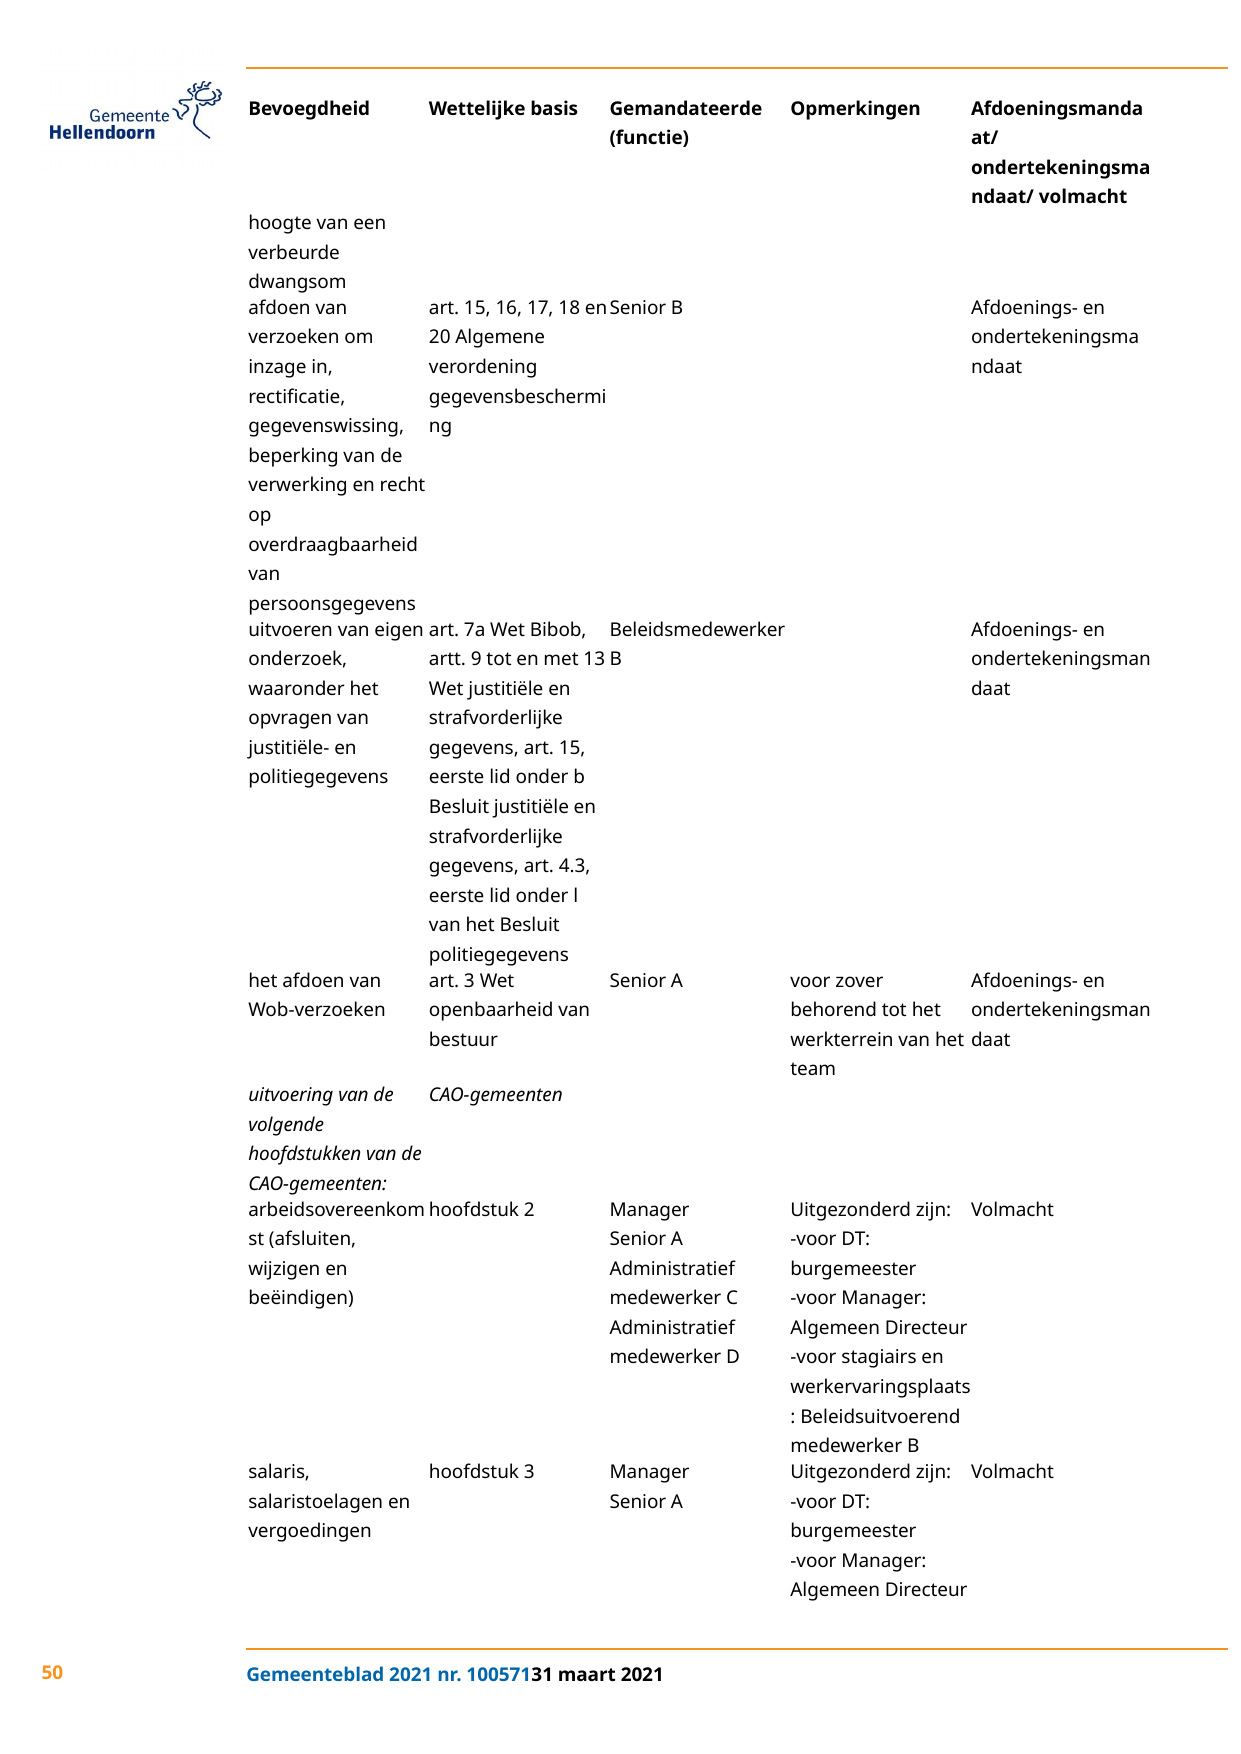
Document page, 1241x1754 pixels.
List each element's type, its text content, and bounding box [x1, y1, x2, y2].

table_header Wettelijke basis [429, 95, 609, 209]
table_cell art. 3 Wet openbaarheid van bestuur [429, 967, 609, 1081]
table_header Opmerkingen [790, 95, 971, 209]
table_cell Uitgezonderd zijn: -voor DT: burgemeester -voor Manager: Algemeen Directeur [790, 1458, 971, 1602]
table_cell salaris, salaristoelagen en vergoedingen [248, 1458, 429, 1602]
table_cell Manager Senior A [609, 1458, 790, 1602]
table_cell uitvoering van de volgende hoofdstukken van de CAO-gemeenten: [248, 1081, 429, 1196]
table_cell Senior B [609, 294, 790, 616]
table_cell het afdoen van Wob-verzoeken [248, 967, 429, 1081]
table_cell hoogte van een verbeurde dwangsom [248, 209, 429, 294]
table_cell arbeidsovereenkomst (afsluiten, wijzigen en beëindigen) [248, 1196, 429, 1458]
table_cell uitvoeren van eigen onderzoek, waaronder het opvragen van justitiële- en politiegegevens [248, 616, 429, 967]
table_cell [790, 616, 971, 967]
table_cell Beleidsmedewerker B [609, 616, 790, 967]
table_cell afdoen van verzoeken om inzage in, rectificatie, gegevenswissing, beperking van de verwerking en recht op overdraagbaarheid van persoonsgegevens [248, 294, 429, 616]
table_cell [790, 294, 971, 616]
table_cell art. 15, 16, 17, 18 en 20 Algemene verordening gegevensbescherming [429, 294, 609, 616]
table_cell Uitgezonderd zijn: -voor DT: burgemeester -voor Manager: Algemeen Directeur -voor stagiairs en werkervaringsplaats: Beleidsuitvoerend medewerker B [790, 1196, 971, 1458]
table_cell [971, 1081, 1152, 1196]
picture [41, 47, 231, 172]
table_cell Senior A [609, 967, 790, 1081]
table_cell art. 7a Wet Bibob, artt. 9 tot en met 13 Wet justitiële en strafvorderlijke gegevens, art. 15, eerste lid onder b Besluit justitiële en strafvorderlijke gegevens, art. 4.3, eerste lid onder l van het Besluit politiegegevens [429, 616, 609, 967]
table_header Afdoeningsmandaat/ ondertekeningsmandaat/ volmacht [971, 95, 1152, 209]
table_cell Afdoenings- en ondertekeningsman­daat [971, 294, 1152, 616]
table_cell [429, 209, 609, 294]
table_cell Manager Senior A Administratief medewerker C Administratief medewerker D [609, 1196, 790, 1458]
table_header Bevoegdheid [248, 95, 429, 209]
table_header Gemandateer­de (functie) [609, 95, 790, 209]
table_cell Afdoenings- en ondertekeningsmandaat [971, 967, 1152, 1081]
table_cell CAO-gemeenten [429, 1081, 609, 1196]
table_cell [971, 209, 1152, 294]
table_cell hoofdstuk 3 [429, 1458, 609, 1602]
table_cell [790, 209, 971, 294]
table_cell Volmacht [971, 1196, 1152, 1458]
table_cell [609, 209, 790, 294]
table_cell [609, 1081, 790, 1196]
table_cell Volmacht [971, 1458, 1152, 1602]
table_cell [790, 1081, 971, 1196]
table_cell voor zover behorend tot het werkterrein van het team [790, 967, 971, 1081]
table_cell hoofdstuk 2 [429, 1196, 609, 1458]
table_cell Afdoenings- en ondertekeningsmandaat [971, 616, 1152, 967]
